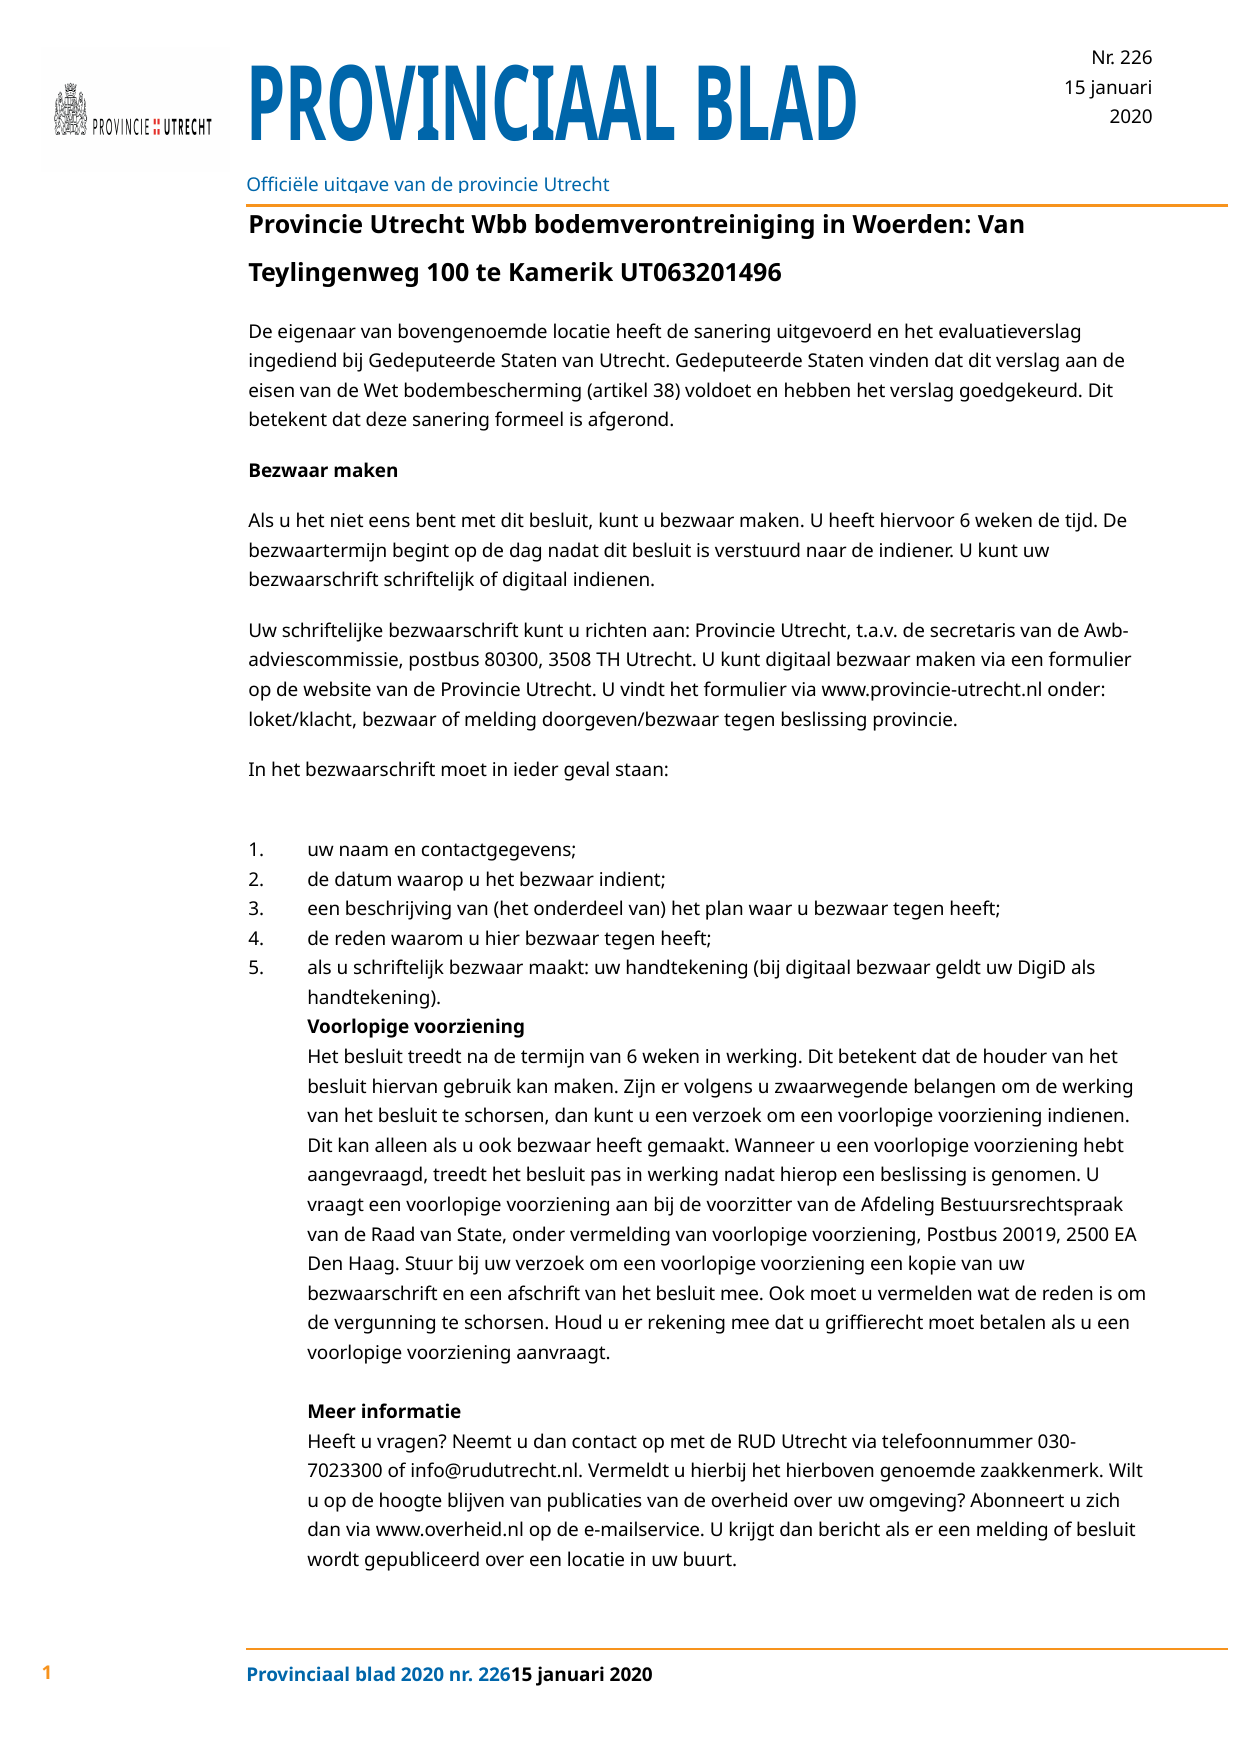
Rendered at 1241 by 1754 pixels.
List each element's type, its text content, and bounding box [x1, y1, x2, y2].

list een beschrijving van (het onderdeel van) het plan waar u bezwaar tegen heeft; [248, 895, 1152, 921]
list Heeft u vragen? Neemt u dan contact op met de RUD Utrecht via telefoonnummer 030-7023300 of info@rudutrecht.nl. Vermeldt u hierbij het hierboven genoemde zaakkenmerk. Wilt u op de hoogte blijven van publicaties van de overheid over uw omgeving? Abonneert u zich dan via www.overheid.nl op de e-mailservice. U krijgt dan bericht als er een melding of besluit wordt gepubliceerd over een locatie in uw buurt. [248, 1428, 1152, 1572]
text De eigenaar van bovengenoemde locatie heeft de sanering uitgevoerd en het evaluatieverslag ingediend bij Gedeputeerde Staten van Utrecht. Gedeputeerde Staten vinden dat dit verslag aan de eisen van de Wet bodembescherming (artikel 38) voldoet en hebben het verslag goedgekeurd. Dit betekent dat deze sanering formeel is afgerond. [248, 318, 1152, 432]
text In het bezwaarschrift moet in ieder geval staan: [248, 756, 1152, 782]
text Bezwaar maken [248, 457, 1152, 483]
text Provincie Utrecht Wbb bodemverontreiniging in Woerden: Van Teylingenweg 100 te Kamerik UT063201496 [248, 207, 1152, 288]
list Voorlopige voorziening [248, 1014, 1152, 1039]
list de datum waarop u het bezwaar indient; [248, 866, 1152, 892]
text Uw schriftelijke bezwaarschrift kunt u richten aan: Provincie Utrecht, t.a.v. de secretaris van de Awb-adviescommissie, postbus 80300, 3508 TH Utrecht. U kunt digitaal bezwaar maken via een formulier op de website van de Provincie Utrecht. U vindt het formulier via www.provincie-utrecht.nl onder: loket/klacht, bezwaar of melding doorgeven/bezwaar tegen beslissing provincie. [248, 617, 1152, 732]
text Als u het niet eens bent met dit besluit, kunt u bezwaar maken. U heeft hiervoor 6 weken de tijd. De bezwaartermijn begint op de dag nadat dit besluit is verstuurd naar de indiener. U kunt uw bezwaarschrift schriftelijk of digitaal indienen. [248, 507, 1152, 592]
list als u schriftelijk bezwaar maakt: uw handtekening (bij digitaal bezwaar geldt uw DigiD als handtekening). [248, 954, 1152, 1010]
list Het besluit treedt na de termijn van 6 weken in werking. Dit betekent dat de houder van het besluit hiervan gebruik kan maken. Zijn er volgens u zwaarwegende belangen om de werking van het besluit te schorsen, dan kunt u een verzoek om een voorlopige voorziening indienen. Dit kan alleen als u ook bezwaar heeft gemaakt. Wanneer u een voorlopige voorziening hebt aangevraagd, treedt het besluit pas in werking nadat hierop een beslissing is genomen. U vraagt een voorlopige voorziening aan bij de voorzitter van de Afdeling Bestuursrechtspraak van de Raad van State, onder vermelding van voorlopige voorziening, Postbus 20019, 2500 EA Den Haag. Stuur bij uw verzoek om een voorlopige voorziening een kopie van uw bezwaarschrift en een afschrift van het besluit mee. Ook moet u vermelden wat de reden is om de vergunning te schorsen. Houd u er rekening mee dat u griffierecht moet betalen als u een voorlopige voorziening aanvraagt. [248, 1043, 1152, 1365]
picture [41, 47, 231, 172]
list de reden waarom u hier bezwaar tegen heeft; [248, 925, 1152, 951]
list uw naam en contactgegevens; [248, 836, 1152, 862]
list Meer informatie [248, 1398, 1152, 1424]
